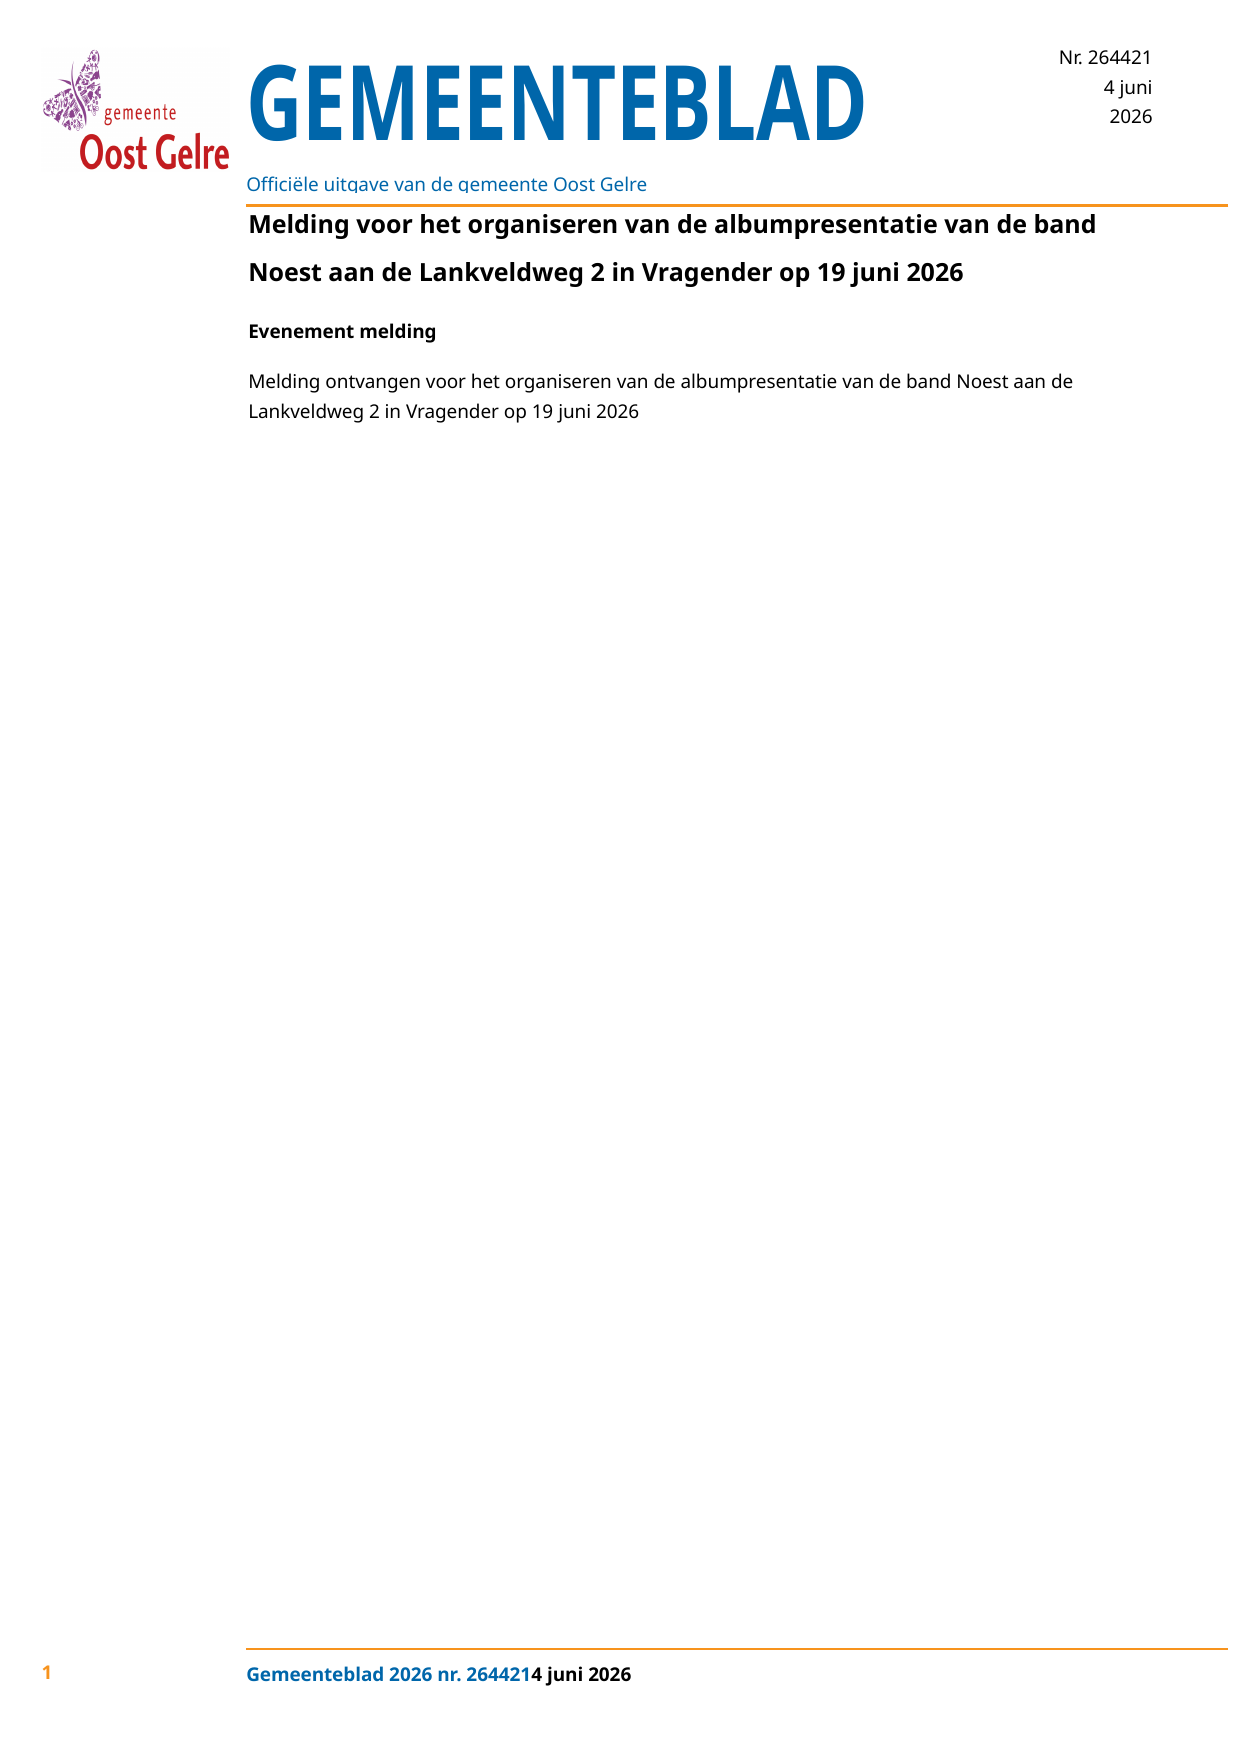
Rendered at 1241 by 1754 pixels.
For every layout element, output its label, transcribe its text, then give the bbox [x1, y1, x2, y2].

text Melding voor het organiseren van de albumpresentatie van de band Noest aan de Lankveldweg 2 in Vragender op 19 juni 2026 [248, 207, 1152, 288]
text Melding ontvangen voor het organiseren van de albumpresentatie van de band Noest aan de Lankveldweg 2 in Vragender op 19 juni 2026 [248, 368, 1152, 424]
text Evenement melding [248, 318, 1152, 344]
picture [41, 47, 231, 172]
